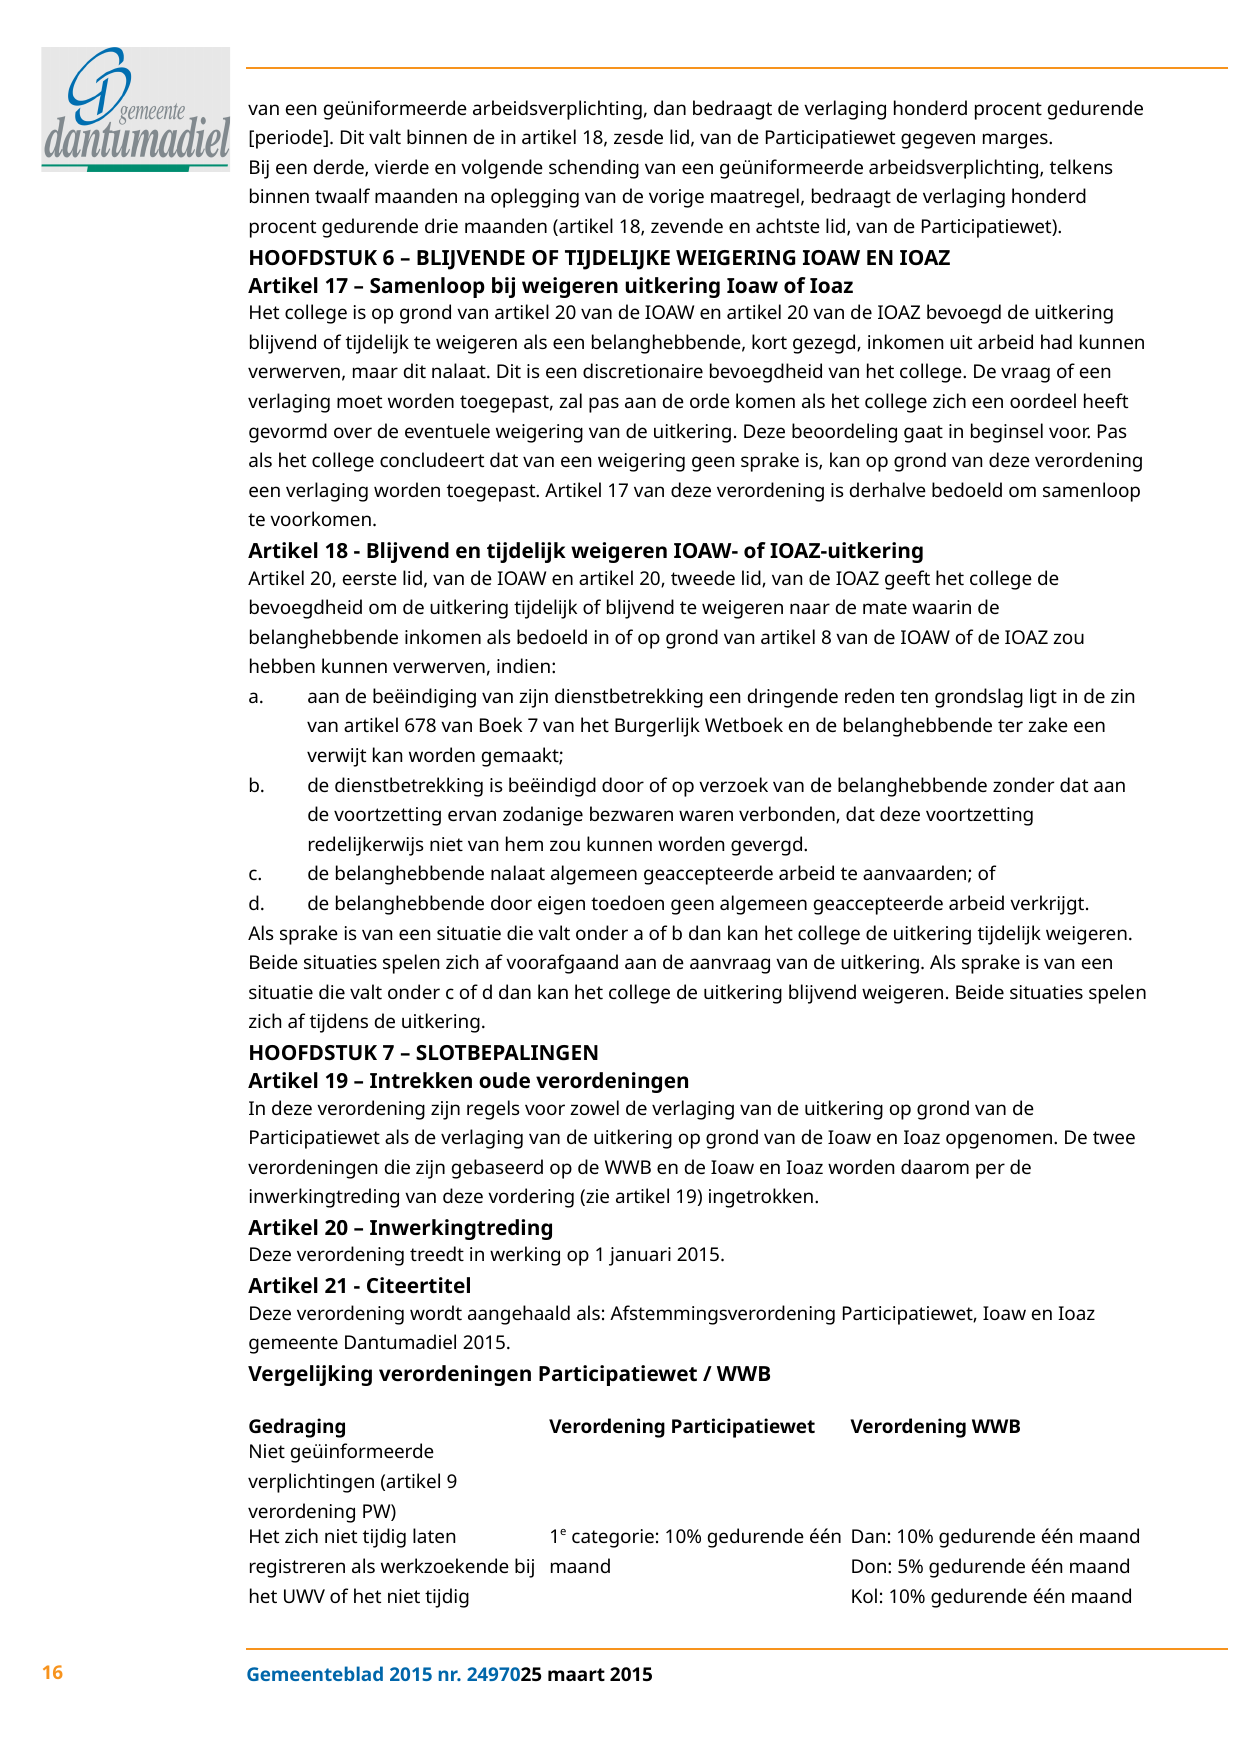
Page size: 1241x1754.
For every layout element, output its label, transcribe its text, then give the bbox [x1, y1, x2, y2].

table_cell Dan: 10% gedurende één maand Don: 5% gedurende één maand Kol: 10% gedurende één maand [850, 1524, 1152, 1608]
picture [41, 47, 231, 172]
list de belanghebbende door eigen toedoen geen algemeen geaccepteerde arbeid verkrijgt. [248, 890, 1152, 916]
list aan de beëindiging van zijn dienstbetrekking een dringende reden ten grondslag ligt in de zin van artikel 678 van Boek 7 van het Burgerlijk Wetboek en de belanghebbende ter zake een verwijt kan worden gemaakt; [248, 683, 1152, 768]
text HOOFDSTUK 6 – BLIJVENDE OF TIJDELIJKE WEIGERING IOAW EN IOAZ [248, 243, 1152, 271]
list de dienstbetrekking is beëindigd door of op verzoek van de belanghebbende zonder dat aan de voortzetting ervan zodanige bezwaren waren verbonden, dat deze voortzetting redelijkerwijs niet van hem zou kunnen worden gevergd. [248, 772, 1152, 857]
table_header Gedraging [248, 1413, 549, 1439]
text Artikel 18 - Blijvend en tijdelijk weigeren IOAW- of IOAZ-uitkering [248, 536, 1152, 565]
text Deze verordening wordt aangehaald als: Afstemmingsverordening Participatiewet, Ioaw en Ioaz gemeente Dantumadiel 2015. [248, 1300, 1152, 1355]
text Als sprake is van een situatie die valt onder a of b dan kan het college de uitkering tijdelijk weigeren. Beide situaties spelen zich af voorafgaand aan de aanvraag van de uitkering. Als sprake is van een situatie die valt onder c of d dan kan het college de uitkering blijvend weigeren. Beide situaties spelen zich af tijdens de uitkering. [248, 920, 1152, 1034]
text Deze verordening treedt in werking op 1 januari 2015. [248, 1242, 1152, 1267]
list de belanghebbende nalaat algemeen geaccepteerde arbeid te aanvaarden; of [248, 861, 1152, 886]
text Het college is op grond van artikel 20 van de IOAW en artikel 20 van de IOAZ bevoegd de uitkering blijvend of tijdelijk te weigeren als een belanghebbende, kort gezegd, inkomen uit arbeid had kunnen verwerven, maar dit nalaat. Dit is een discretionaire bevoegdheid van het college. De vraag of een verlaging moet worden toegepast, zal pas aan de orde komen als het college zich een oordeel heeft gevormd over de eventuele weigering van de uitkering. Deze beoordeling gaat in beginsel voor. Pas als het college concludeert dat van een weigering geen sprake is, kan op grond van deze verordening een verlaging worden toegepast. Artikel 17 van deze verordening is derhalve bedoeld om samenloop te voorkomen. [248, 299, 1152, 532]
table_cell Niet geüinformeerde verplichtingen (artikel 9 verordening PW) [248, 1439, 549, 1524]
text In deze verordening zijn regels voor zowel de verlaging van de uitkering op grond van de Participatiewet als de verlaging van de uitkering op grond van de Ioaw en Ioaz opgenomen. De twee verordeningen die zijn gebaseerd op de WWB en de Ioaw en Ioaz worden daarom per de inwerkingtreding van deze vordering (zie artikel 19) ingetrokken. [248, 1095, 1152, 1209]
table_header Verordening WWB [850, 1413, 1152, 1439]
text Artikel 20 – Inwerkingtreding [248, 1213, 1152, 1242]
text van een geüniformeerde arbeidsverplichting, dan bedraagt de verlaging honderd procent gedurende [periode]. Dit valt binnen de in artikel 18, zesde lid, van de Participatiewet gegeven marges. [248, 95, 1152, 150]
text Artikel 17 – Samenloop bij weigeren uitkering Ioaw of Ioaz [248, 271, 1152, 299]
text Artikel 21 - Citeertitel [248, 1271, 1152, 1300]
table_cell 1e categorie: 10% gedurende één maand [549, 1524, 850, 1608]
text Artikel 19 – Intrekken oude verordeningen [248, 1066, 1152, 1095]
table_cell Het zich niet tijdig laten registreren als werkzoekende bij het UWV of het niet tijdig [248, 1524, 549, 1608]
text Vergelijking verordeningen Participatiewet / WWB [248, 1359, 1152, 1387]
text HOOFDSTUK 7 – SLOTBEPALINGEN [248, 1038, 1152, 1066]
text Artikel 20, eerste lid, van de IOAW en artikel 20, tweede lid, van de IOAZ geeft het college de bevoegdheid om de uitkering tijdelijk of blijvend te weigeren naar de mate waarin de belanghebbende inkomen als bedoeld in of op grond van artikel 8 van de IOAW of de IOAZ zou hebben kunnen verwerven, indien: [248, 565, 1152, 679]
table_header Verordening Participatiewet [549, 1413, 850, 1439]
text Bij een derde, vierde en volgende schending van een geüniformeerde arbeidsverplichting, telkens binnen twaalf maanden na oplegging van de vorige maatregel, bedraagt de verlaging honderd procent gedurende drie maanden (artikel 18, zevende en achtste lid, van de Participatiewet). [248, 154, 1152, 239]
